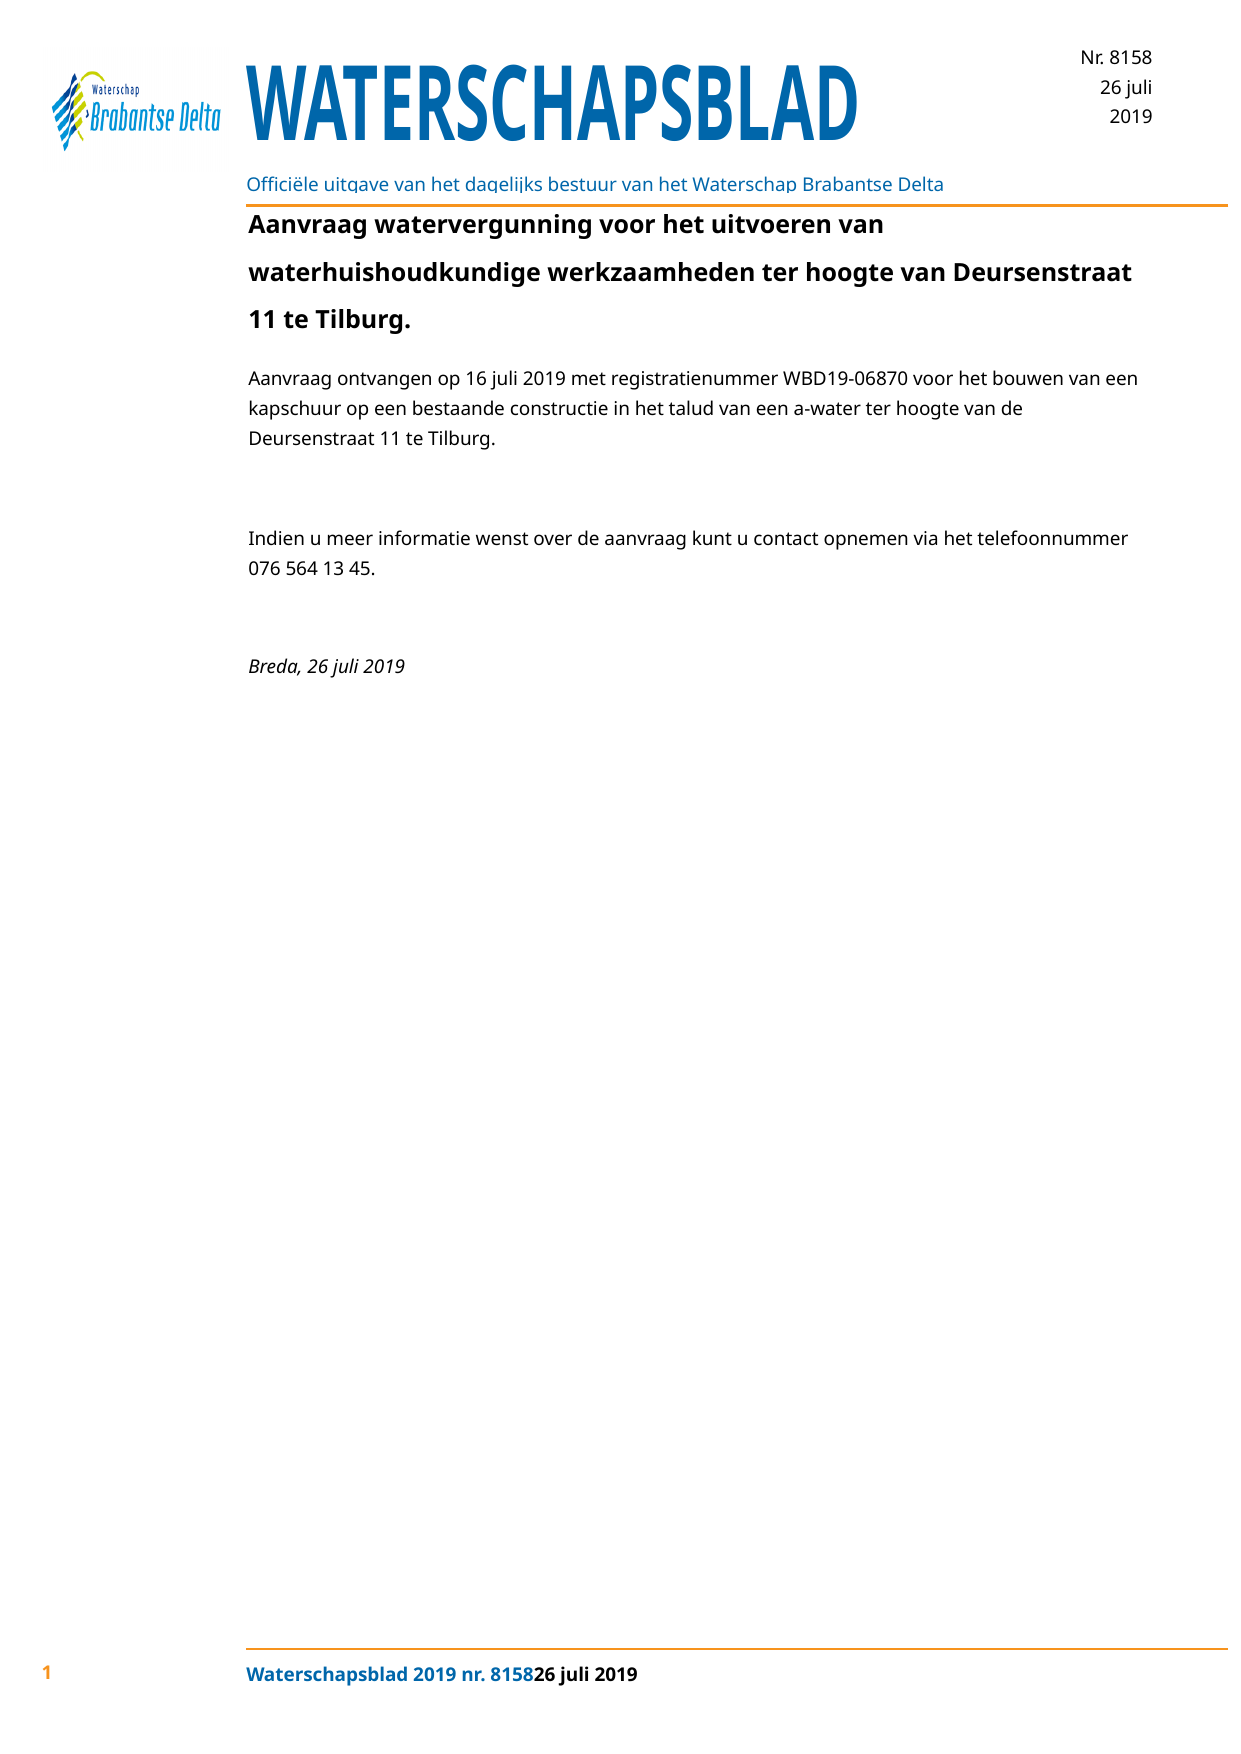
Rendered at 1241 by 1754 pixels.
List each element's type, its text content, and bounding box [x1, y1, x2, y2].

text Breda, 26 juli 2019 [248, 653, 1152, 679]
text Aanvraag watervergunning voor het uitvoeren van waterhuishoudkundige werkzaamheden ter hoogte van Deursenstraat 11 te Tilburg. [248, 207, 1152, 336]
text Indien u meer informatie wenst over de aanvraag kunt u contact opnemen via het telefoonnummer 076 564 13 45. [248, 526, 1152, 581]
text Aanvraag ontvangen op 16 juli 2019 met registratienummer WBD19-06870 voor het bouwen van een kapschuur op een bestaande constructie in het talud van een a-water ter hoogte van de Deursenstraat 11 te Tilburg. [248, 366, 1152, 450]
picture [41, 47, 231, 172]
